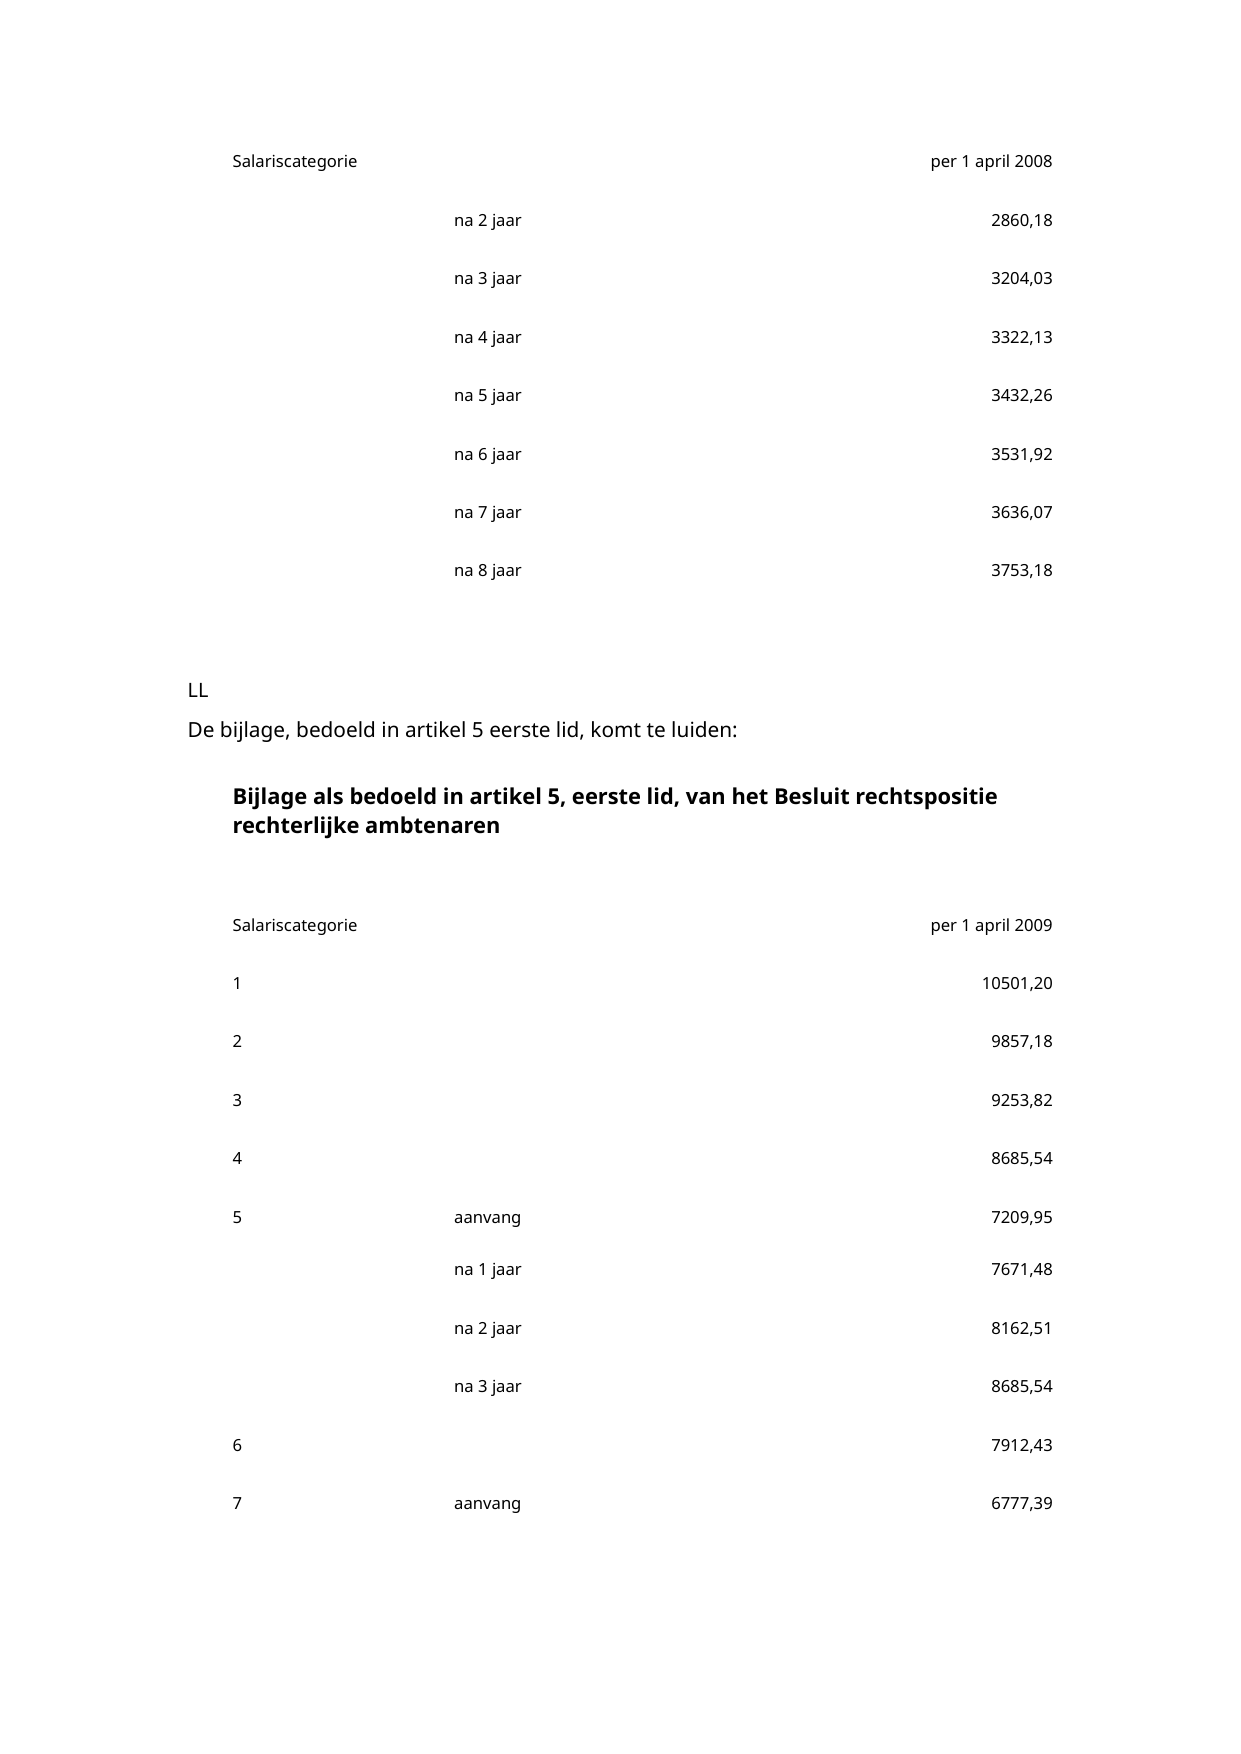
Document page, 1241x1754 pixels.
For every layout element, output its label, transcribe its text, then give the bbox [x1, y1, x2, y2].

table_cell 7 [233, 1492, 454, 1544]
table_cell 2860,18 [774, 209, 1053, 267]
table_header Salariscategorie [233, 150, 454, 208]
table_cell [233, 559, 454, 617]
table_cell 7912,43 [774, 1433, 1053, 1492]
table_cell 6 [233, 1433, 454, 1492]
table_cell na 3 jaar [454, 1375, 774, 1433]
table_cell 1 [233, 972, 454, 1030]
table_cell 8685,54 [774, 1375, 1053, 1433]
table_cell 7671,48 [774, 1258, 1053, 1316]
table_cell [233, 1375, 454, 1433]
table_cell na 7 jaar [454, 501, 774, 559]
table_cell 3753,18 [774, 559, 1053, 617]
table_cell [233, 1258, 454, 1316]
table_cell 7209,95 [774, 1205, 1053, 1258]
table_cell na 5 jaar [454, 384, 774, 442]
table_cell 2 [233, 1030, 454, 1088]
table_cell [454, 1089, 774, 1147]
table_cell [233, 1316, 454, 1375]
table_cell [454, 1433, 774, 1492]
table_cell 9253,82 [774, 1089, 1053, 1147]
table_cell [233, 209, 454, 267]
table_cell na 1 jaar [454, 1258, 774, 1316]
table_cell [233, 442, 454, 501]
table_cell na 8 jaar [454, 559, 774, 617]
table_cell aanvang [454, 1492, 774, 1544]
table_cell 10501,20 [774, 972, 1053, 1030]
table_cell 3531,92 [774, 442, 1053, 501]
table_cell [233, 501, 454, 559]
table_header Salariscategorie [233, 913, 454, 972]
table_cell na 2 jaar [454, 209, 774, 267]
table_cell 4 [233, 1147, 454, 1205]
table_cell na 6 jaar [454, 442, 774, 501]
table_cell [233, 267, 454, 325]
text De bijlage, bedoeld in artikel 5 eerste lid, komt te luiden: [187, 715, 1053, 743]
table_cell na 2 jaar [454, 1316, 774, 1375]
table_header [454, 913, 774, 972]
table_header per 1 april 2009 [774, 913, 1053, 972]
text LL [187, 676, 1053, 703]
table_cell [233, 384, 454, 442]
table_cell [454, 972, 774, 1030]
table_cell [454, 1147, 774, 1205]
table_cell 8162,51 [774, 1316, 1053, 1375]
table_cell 6777,39 [774, 1492, 1053, 1544]
table_cell na 3 jaar [454, 267, 774, 325]
table_cell [454, 1030, 774, 1088]
table_cell na 4 jaar [454, 325, 774, 384]
table_header per 1 april 2008 [774, 150, 1053, 208]
table_cell 3204,03 [774, 267, 1053, 325]
table_cell aanvang [454, 1205, 774, 1258]
table_header [454, 150, 774, 208]
table_cell 3432,26 [774, 384, 1053, 442]
subtitle Bijlage als bedoeld in artikel 5, eerste lid, van het Besluit rechtspositie rechterlijke ambtenaren [232, 781, 1053, 840]
table_cell 3636,07 [774, 501, 1053, 559]
table_cell 3 [233, 1089, 454, 1147]
table_cell 5 [233, 1205, 454, 1258]
table_cell 3322,13 [774, 325, 1053, 384]
table_cell 9857,18 [774, 1030, 1053, 1088]
table_cell 8685,54 [774, 1147, 1053, 1205]
table_cell [233, 325, 454, 384]
